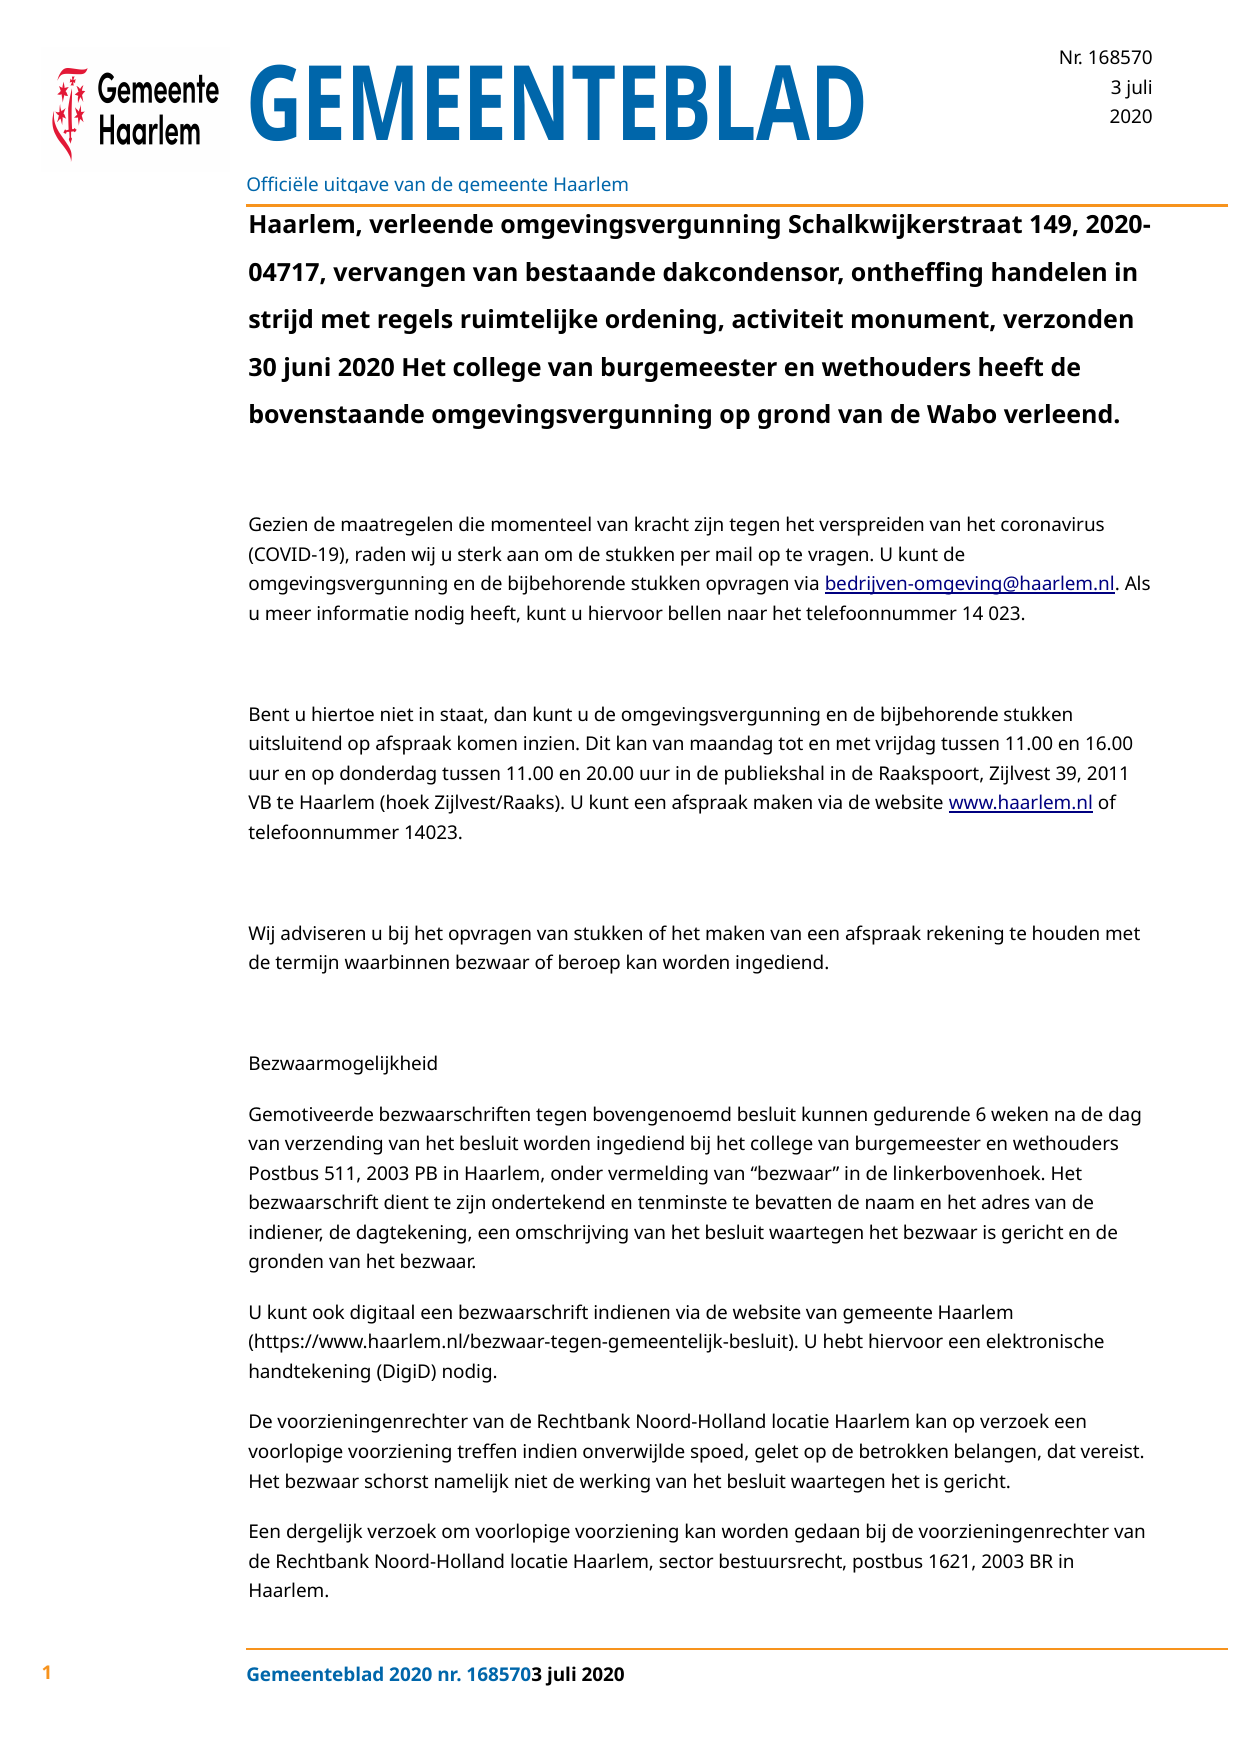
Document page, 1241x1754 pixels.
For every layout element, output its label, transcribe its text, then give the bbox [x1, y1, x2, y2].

text Een dergelijk verzoek om voorlopige voorziening kan worden gedaan bij de voorzieningenrechter van de Rechtbank Noord-Holland locatie Haarlem, sector bestuursrecht, postbus 1621, 2003 BR in Haarlem. [248, 1518, 1152, 1603]
text Wij adviseren u bij het opvragen van stukken of het maken van een afspraak rekening te houden met de termijn waarbinnen bezwaar of beroep kan worden ingediend. [248, 920, 1152, 975]
text U kunt ook digitaal een bezwaarschrift indienen via de website van gemeente Haarlem (https://www.haarlem.nl/bezwaar-tegen-gemeentelijk-besluit). U hebt hiervoor een elektronische handtekening (DigiD) nodig. [248, 1299, 1152, 1384]
text Gezien de maatregelen die momenteel van kracht zijn tegen het verspreiden van het coronavirus (COVID-19), raden wij u sterk aan om de stukken per mail op te vragen. U kunt de omgevingsvergunning en de bijbehorende stukken opvragen via bedrijven-omgeving@haarlem.nl. Als u meer informatie nodig heeft, kunt u hiervoor bellen naar het telefoonnummer 14 023. [248, 511, 1152, 626]
text Bezwaarmogelijkheid [248, 1050, 1152, 1076]
text Bent u hiertoe niet in staat, dan kunt u de omgevingsvergunning en de bijbehorende stukken uitsluitend op afspraak komen inzien. Dit kan van maandag tot en met vrijdag tussen 11.00 en 16.00 uur en op donderdag tussen 11.00 en 20.00 uur in de publiekshal in de Raakspoort, Zijlvest 39, 2011 VB te Haarlem (hoek Zijlvest/Raaks). U kunt een afspraak maken via de website www.haarlem.nl of telefoonnummer 14023. [248, 701, 1152, 845]
text Gemotiveerde bezwaarschriften tegen bovengenoemd besluit kunnen gedurende 6 weken na de dag van verzending van het besluit worden ingediend bij het college van burgemeester en wethouders Postbus 511, 2003 PB in Haarlem, onder vermelding van “bezwaar” in de linkerbovenhoek. Het bezwaarschrift dient te zijn ondertekend en tenminste te bevatten de naam en het adres van de indiener, de dagtekening, een omschrijving van het besluit waartegen het bezwaar is gericht en de gronden van het bezwaar. [248, 1101, 1152, 1274]
picture [41, 47, 231, 172]
text Haarlem, verleende omgevingsvergunning Schalkwijkerstraat 149, 2020-04717, vervangen van bestaande dakcondensor, ontheffing handelen in strijd met regels ruimtelijke ordening, activiteit monument, verzonden 30 juni 2020 Het college van burgemeester en wethouders heeft de bovenstaande omgevingsvergunning op grond van de Wabo verleend. [248, 207, 1152, 431]
text De voorzieningenrechter van de Rechtbank Noord-Holland locatie Haarlem kan op verzoek een voorlopige voorziening treffen indien onverwijlde spoed, gelet op de betrokken belangen, dat vereist. Het bezwaar schorst namelijk niet de werking van het besluit waartegen het is gericht. [248, 1409, 1152, 1493]
